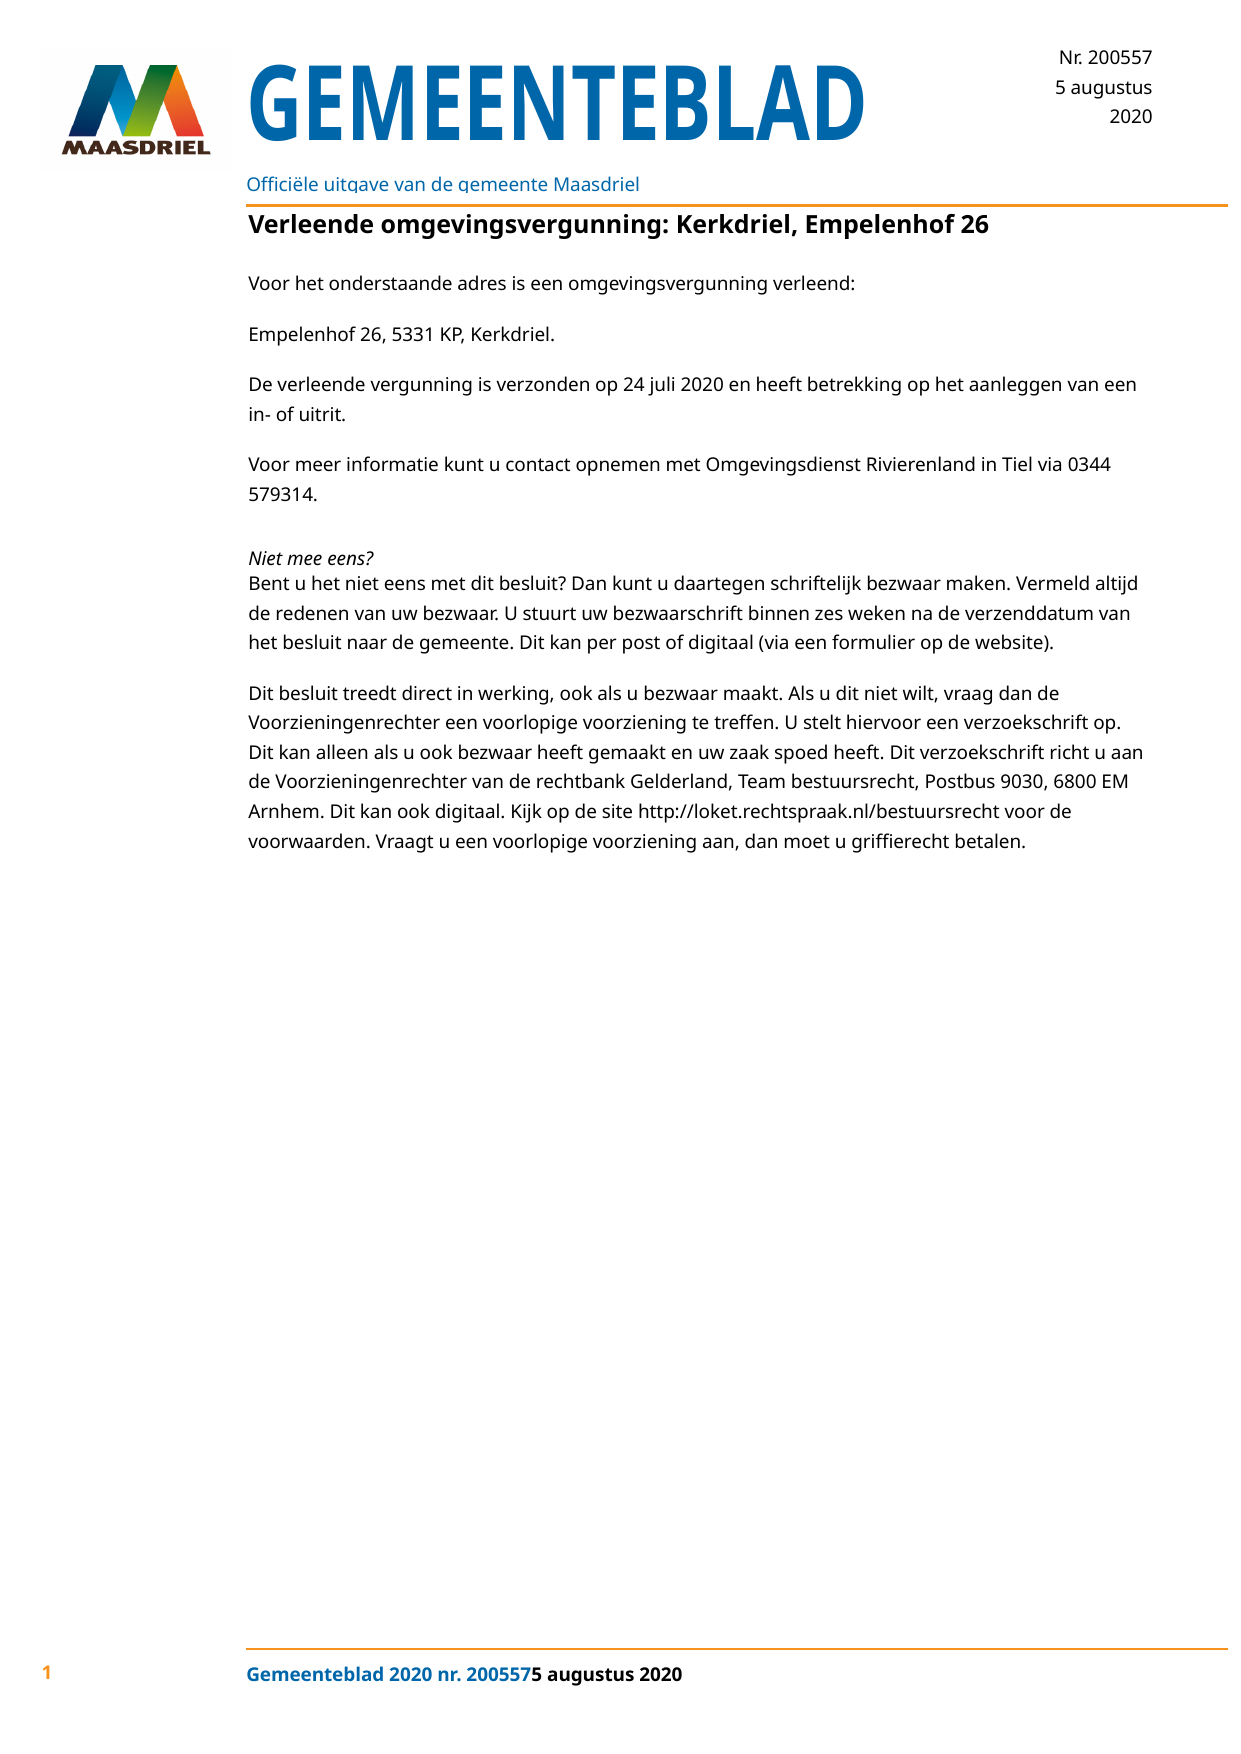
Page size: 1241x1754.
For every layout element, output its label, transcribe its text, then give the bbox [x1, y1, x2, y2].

text Voor het onderstaande adres is een omgevingsvergunning verleend: [248, 270, 1152, 296]
text Dit besluit treedt direct in werking, ook als u bezwaar maakt. Als u dit niet wilt, vraag dan de Voorzieningenrechter een voorlopige voorziening te treffen. U stelt hiervoor een verzoekschrift op. Dit kan alleen als u ook bezwaar heeft gemaakt en uw zaak spoed heeft. Dit verzoekschrift richt u aan de Voorzieningenrechter van de rechtbank Gelderland, Team bestuursrecht, Postbus 9030, 6800 EM Arnhem. Dit kan ook digitaal. Kijk op de site http://loket.rechtspraak.nl/bestuursrecht voor de voorwaarden. Vraagt u een voorlopige voorziening aan, dan moet u griffierecht betalen. [248, 680, 1152, 854]
text Verleende omgevingsvergunning: Kerkdriel, Empelenhof 26 [248, 207, 1152, 241]
text Niet mee eens? [248, 545, 1152, 570]
text Bent u het niet eens met dit besluit? Dan kunt u daartegen schriftelijk bezwaar maken. Vermeld altijd de redenen van uw bezwaar. U stuurt uw bezwaarschrift binnen zes weken na de verzenddatum van het besluit naar de gemeente. Dit kan per post of digitaal (via een formulier op de website). [248, 570, 1152, 655]
text Empelenhof 26, 5331 KP, Kerkdriel. [248, 321, 1152, 346]
picture [41, 47, 231, 172]
text Voor meer informatie kunt u contact opnemen met Omgevingsdienst Rivierenland in Tiel via 0344 579314. [248, 451, 1152, 506]
text De verleende vergunning is verzonden op 24 juli 2020 en heeft betrekking op het aanleggen van een in- of uitrit. [248, 371, 1152, 426]
